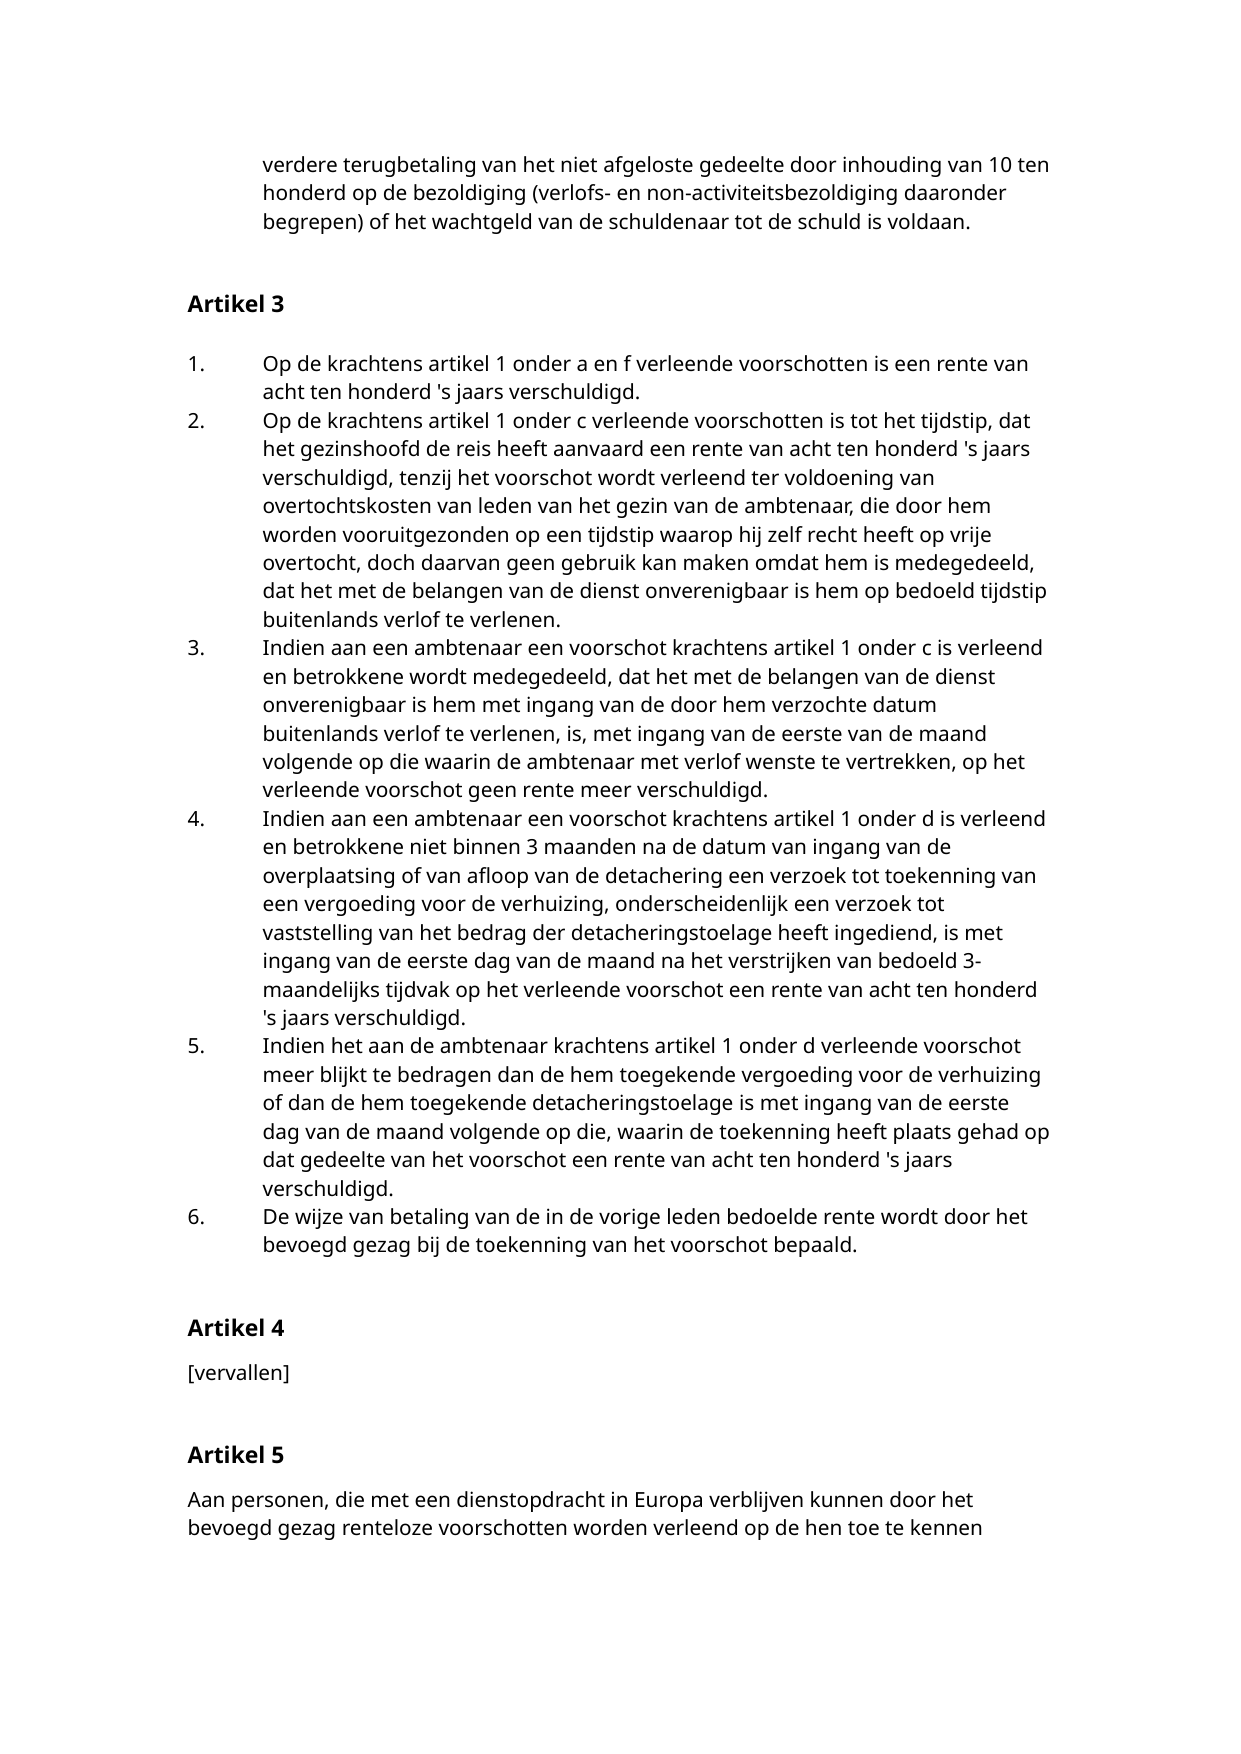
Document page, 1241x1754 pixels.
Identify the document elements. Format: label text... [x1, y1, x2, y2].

list Indien aan een ambtenaar een voorschot krachtens artikel 1 onder c is verleend en betrokkene wordt medegedeeld, dat het met de belangen van de dienst onverenigbaar is hem met ingang van de door hem verzochte datum buitenlands verlof te verlenen, is, met ingang van de eerste van de maand volgende op die waarin de ambtenaar met verlof wenste te vertrekken, op het verleende voorschot geen rente meer verschuldigd. [187, 633, 1053, 804]
subtitle Artikel 5 [187, 1439, 1053, 1470]
list Op de krachtens artikel 1 onder a en f verleende voorschotten is een rente van acht ten honderd 's jaars verschuldigd. [187, 349, 1053, 406]
text Aan personen, die met een dienstopdracht in Europa verblijven kunnen door het bevoegd gezag renteloze voorschotten worden verleend op de hen toe te kennen [187, 1485, 1053, 1542]
list Indien het aan de ambtenaar krachtens artikel 1 onder d verleende voorschot meer blijkt te bedragen dan de hem toegekende vergoeding voor de verhuizing of dan de hem toegekende detacheringstoelage is met ingang van de eerste dag van de maand volgende op die, waarin de toekenning heeft plaats gehad op dat gedeelte van het voorschot een rente van acht ten honderd 's jaars verschuldigd. [187, 1032, 1053, 1202]
list Indien aan een ambtenaar een voorschot krachtens artikel 1 onder d is verleend en betrokkene niet binnen 3 maanden na de datum van ingang van de overplaatsing of van afloop van de detachering een verzoek tot toekenning van een vergoeding voor de verhuizing, onderscheidenlijk een verzoek tot vaststelling van het bedrag der detacheringstoelage heeft ingediend, is met ingang van de eerste dag van de maand na het verstrijken van bedoeld 3-maandelijks tijdvak op het verleende voorschot een rente van acht ten honderd 's jaars verschuldigd. [187, 804, 1053, 1032]
list De wijze van betaling van de in de vorige leden bedoelde rente wordt door het bevoegd gezag bij de toekenning van het voorschot bepaald. [187, 1202, 1053, 1259]
subtitle Artikel 4 [187, 1312, 1053, 1343]
subtitle Artikel 3 [187, 288, 1053, 319]
list verdere terugbetaling van het niet afgeloste gedeelte door inhouding van 10 ten honderd op de bezoldiging (verlofs- en non-activiteitsbezoldiging daaronder begrepen) of het wachtgeld van de schuldenaar tot de schuld is voldaan. [187, 150, 1053, 235]
list Op de krachtens artikel 1 onder c verleende voorschotten is tot het tijdstip, dat het gezinshoofd de reis heeft aanvaard een rente van acht ten honderd 's jaars verschuldigd, tenzij het voorschot wordt verleend ter voldoening van overtochtskosten van leden van het gezin van de ambtenaar, die door hem worden vooruitgezonden op een tijdstip waarop hij zelf recht heeft op vrije overtocht, doch daarvan geen gebruik kan maken omdat hem is medegedeeld, dat het met de belangen van de dienst onverenigbaar is hem op bedoeld tijdstip buitenlands verlof te verlenen. [187, 406, 1053, 633]
text [vervallen] [187, 1358, 1053, 1386]
